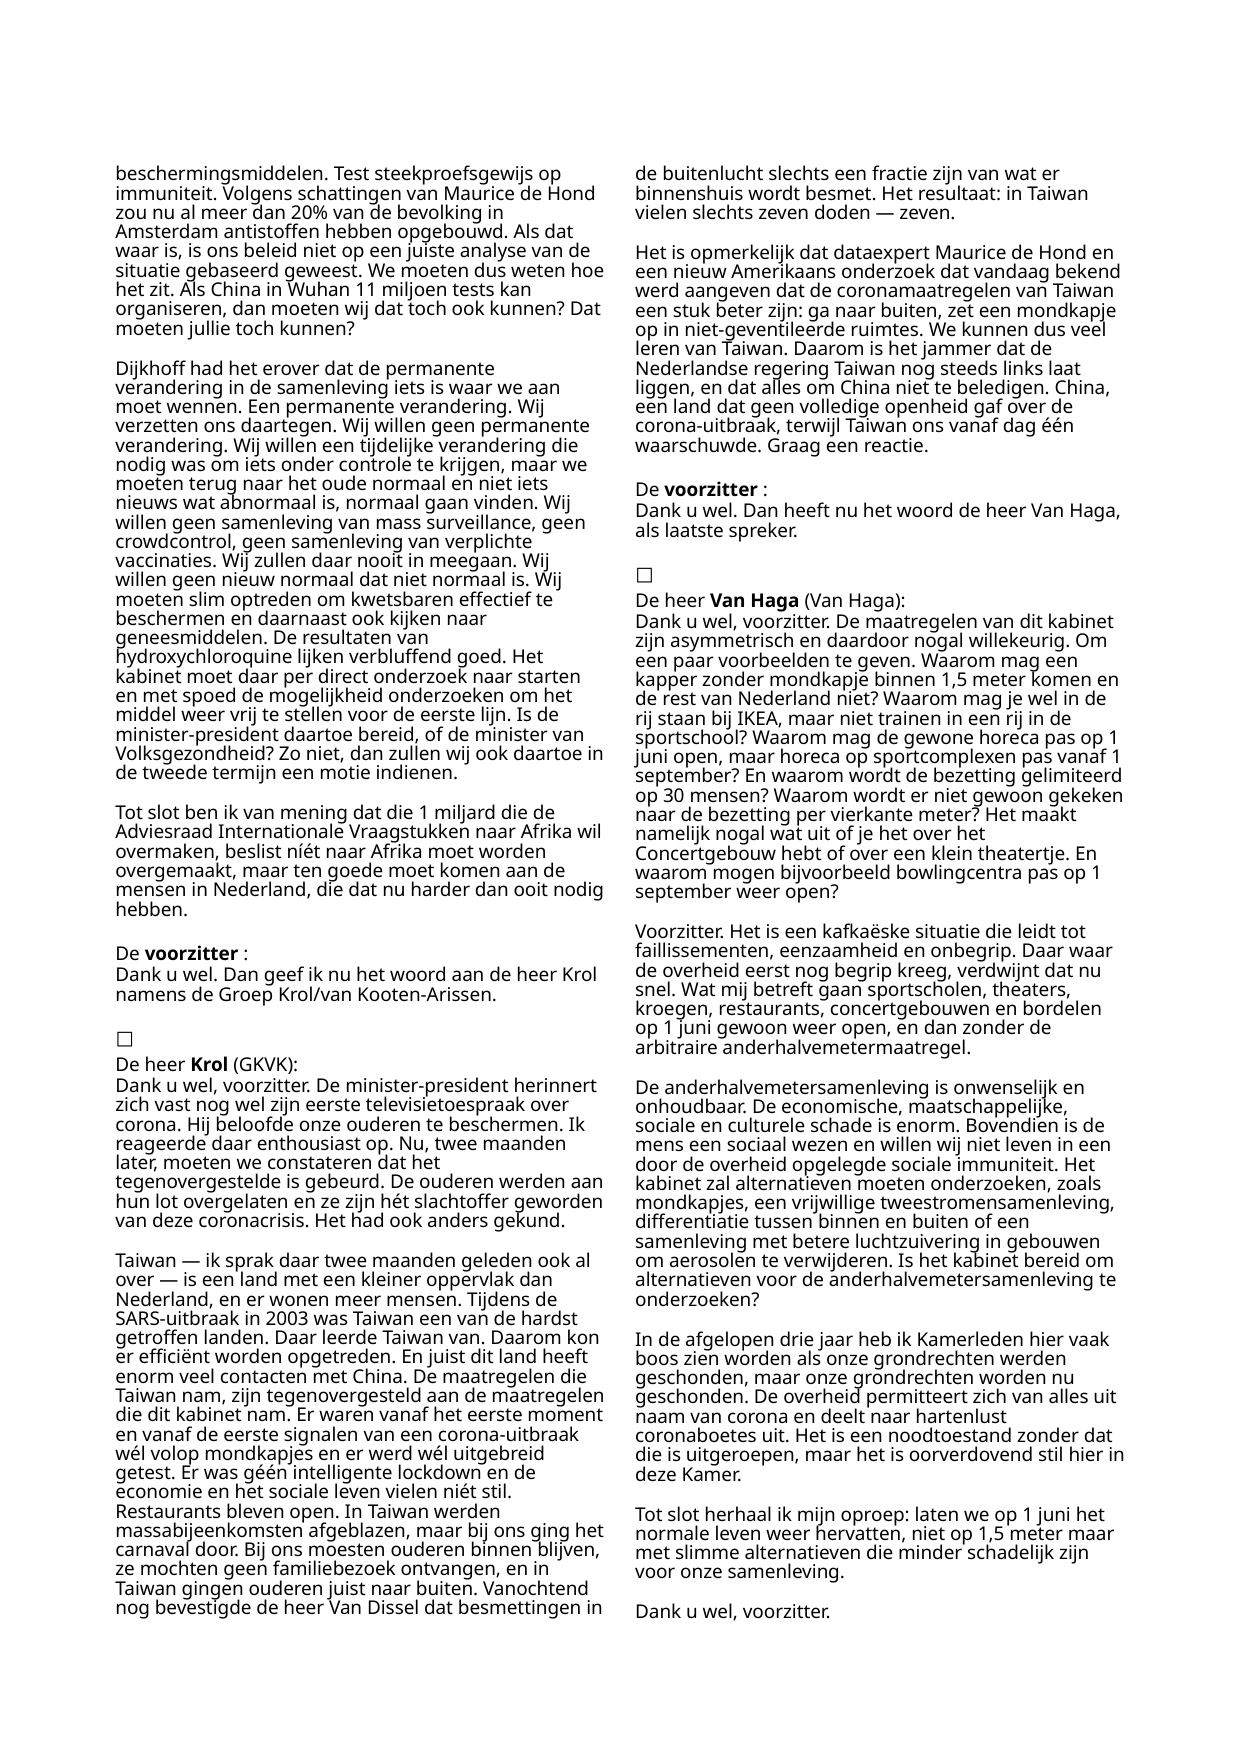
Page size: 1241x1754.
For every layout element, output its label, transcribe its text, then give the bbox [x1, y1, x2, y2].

text De heer Van Haga (Van Haga): [635, 587, 1125, 613]
text ⬜ [115, 1026, 605, 1051]
text Dank u wel. Dan heeft nu het woord de heer Van Haga, als laatste spreker. [635, 502, 1125, 541]
text Dank u wel, voorzitter. De maatregelen van dit kabinet zijn asymmetrisch en daardoor nogal willekeurig. Om een paar voorbeelden te geven. Waarom mag een kapper zonder mondkapje binnen 1,5 meter komen en de rest van Nederland niet? Waarom mag je wel in de rij staan bij IKEA, maar niet trainen in een rij in de sportschool? Waarom mag de gewone horeca pas op 1 juni open, maar horeca op sportcomplexen pas vanaf 1 september? En waarom wordt de bezetting gelimiteerd op 30 mensen? Waarom wordt er niet gewoon gekeken naar de bezetting per vierkante meter? Het maakt namelijk nogal wat uit of je het over het Concertgebouw hebt of over een klein theatertje. En waarom mogen bijvoorbeeld bowlingcentra pas op 1 september weer open? [635, 613, 1125, 902]
text Voorzitter. Het is een kafkaëske situatie die leidt tot faillissementen, eenzaamheid en onbegrip. Daar waar de overheid eerst nog begrip kreeg, verdwijnt dat nu snel. Wat mij betreft gaan sportscholen, theaters, kroegen, restaurants, concertgebouwen en bordelen op 1 juni gewoon weer open, en dan zonder de arbitraire anderhalvemetermaatregel. [635, 923, 1125, 1058]
text Het is opmerkelijk dat dataexpert Maurice de Hond en een nieuw Amerikaans onderzoek dat vandaag bekend werd aangeven dat de coronamaatregelen van Taiwan een stuk beter zijn: ga naar buiten, zet een mondkapje op in niet-geventileerde ruimtes. We kunnen dus veel leren van Taiwan. Daarom is het jammer dat de Nederlandse regering Taiwan nog steeds links laat liggen, en dat alles om China niet te beledigen. China, een land dat geen volledige openheid gaf over de corona-uitbraak, terwijl Taiwan ons vanaf dag één waarschuwde. Graag een reactie. [635, 244, 1125, 456]
text In de afgelopen drie jaar heb ik Kamerleden hier vaak boos zien worden als onze grondrechten werden geschonden, maar onze grondrechten worden nu geschonden. De overheid permitteert zich van alles uit naam van corona en deelt naar hartenlust coronaboetes uit. Het is een noodtoestand zonder dat die is uitgeroepen, maar het is oorverdovend stil hier in deze Kamer. [635, 1331, 1125, 1485]
text De voorzitter : [115, 941, 605, 966]
text Dank u wel. Dan geef ik nu het woord aan de heer Krol namens de Groep Krol/van Kooten-Arissen. [115, 966, 605, 1005]
text De voorzitter : [635, 477, 1125, 502]
text beschermingsmiddelen. Test steekproefsgewijs op immuniteit. Volgens schattingen van Maurice de Hond zou nu al meer dan 20% van de bevolking in Amsterdam antistoffen hebben opgebouwd. Als dat waar is, is ons beleid niet op een juiste analyse van de situatie gebaseerd geweest. We moeten dus weten hoe het zit. Als China in Wuhan 11 miljoen tests kan organiseren, dan moeten wij dat toch ook kunnen? Dat moeten jullie toch kunnen? [115, 165, 605, 339]
text De anderhalvemetersamenleving is onwenselijk en onhoudbaar. De economische, maatschappelijke, sociale en culturele schade is enorm. Bovendien is de mens een sociaal wezen en willen wij niet leven in een door de overheid opgelegde sociale immuniteit. Het kabinet zal alternatieven moeten onderzoeken, zoals mondkapjes, een vrijwillige tweestromensamenleving, differentiatie tussen binnen en buiten of een samenleving met betere luchtzuivering in gebouwen om aerosolen te verwijderen. Is het kabinet bereid om alternatieven voor de anderhalvemetersamenleving te onderzoeken? [635, 1079, 1125, 1310]
text Dijkhoff had het erover dat de permanente verandering in de samenleving iets is waar we aan moet wennen. Een permanente verandering. Wij verzetten ons daartegen. Wij willen geen permanente verandering. Wij willen een tijdelijke verandering die nodig was om iets onder controle te krijgen, maar we moeten terug naar het oude normaal en niet iets nieuws wat abnormaal is, normaal gaan vinden. Wij willen geen samenleving van mass surveillance, geen crowdcontrol, geen samenleving van verplichte vaccinaties. Wij zullen daar nooit in meegaan. Wij willen geen nieuw normaal dat niet normaal is. Wij moeten slim optreden om kwetsbaren effectief te beschermen en daarnaast ook kijken naar geneesmiddelen. De resultaten van hydroxychloroquine lijken verbluffend goed. Het kabinet moet daar per direct onderzoek naar starten en met spoed de mogelijkheid onderzoeken om het middel weer vrij te stellen voor de eerste lijn. Is de minister-president daartoe bereid, of de minister van Volksgezondheid? Zo niet, dan zullen wij ook daartoe in de tweede termijn een motie indienen. [115, 359, 605, 783]
text de buitenlucht slechts een fractie zijn van wat er binnenshuis wordt besmet. Het resultaat: in Taiwan vielen slechts zeven doden — zeven. [635, 165, 1125, 223]
text ⬜ [635, 562, 1125, 587]
text Dank u wel, voorzitter. [635, 1603, 1125, 1623]
text De heer Krol (GKVK): [115, 1051, 605, 1077]
text Tot slot ben ik van mening dat die 1 miljard die de Adviesraad Internationale Vraagstukken naar Afrika wil overmaken, beslist níét naar Afrika moet worden overgemaakt, maar ten goede moet komen aan de mensen in Nederland, die dat nu harder dan ooit nodig hebben. [115, 804, 605, 920]
text Taiwan — ik sprak daar twee maanden geleden ook al over — is een land met een kleiner oppervlak dan Nederland, en er wonen meer mensen. Tijdens de SARS-uitbraak in 2003 was Taiwan een van de hardst getroffen landen. Daar leerde Taiwan van. Daarom kon er efficiënt worden opgetreden. En juist dit land heeft enorm veel contacten met China. De maatregelen die Taiwan nam, zijn tegenovergesteld aan de maatregelen die dit kabinet nam. Er waren vanaf het eerste moment en vanaf de eerste signalen van een corona-uitbraak wél volop mondkapjes en er werd wél uitgebreid getest. Er was géén intelligente lockdown en de economie en het sociale leven vielen niét stil. Restaurants bleven open. In Taiwan werden massabijeenkomsten afgeblazen, maar bij ons ging het carnaval door. Bij ons moesten ouderen binnen blijven, ze mochten geen familiebezoek ontvangen, en in Taiwan gingen ouderen juist naar buiten. Vanochtend nog bevestigde de heer Van Dissel dat besmettingen in [115, 1252, 605, 1618]
text Tot slot herhaal ik mijn oproep: laten we op 1 juni het normale leven weer hervatten, niet op 1,5 meter maar met slimme alternatieven die minder schadelijk zijn voor onze samenleving. [635, 1506, 1125, 1583]
text Dank u wel, voorzitter. De minister-president herinnert zich vast nog wel zijn eerste televisietoespraak over corona. Hij beloofde onze ouderen te beschermen. Ik reageerde daar enthousiast op. Nu, twee maanden later, moeten we constateren dat het tegenovergestelde is gebeurd. De ouderen werden aan hun lot overgelaten en ze zijn hét slachtoffer geworden van deze coronacrisis. Het had ook anders gekund. [115, 1077, 605, 1231]
